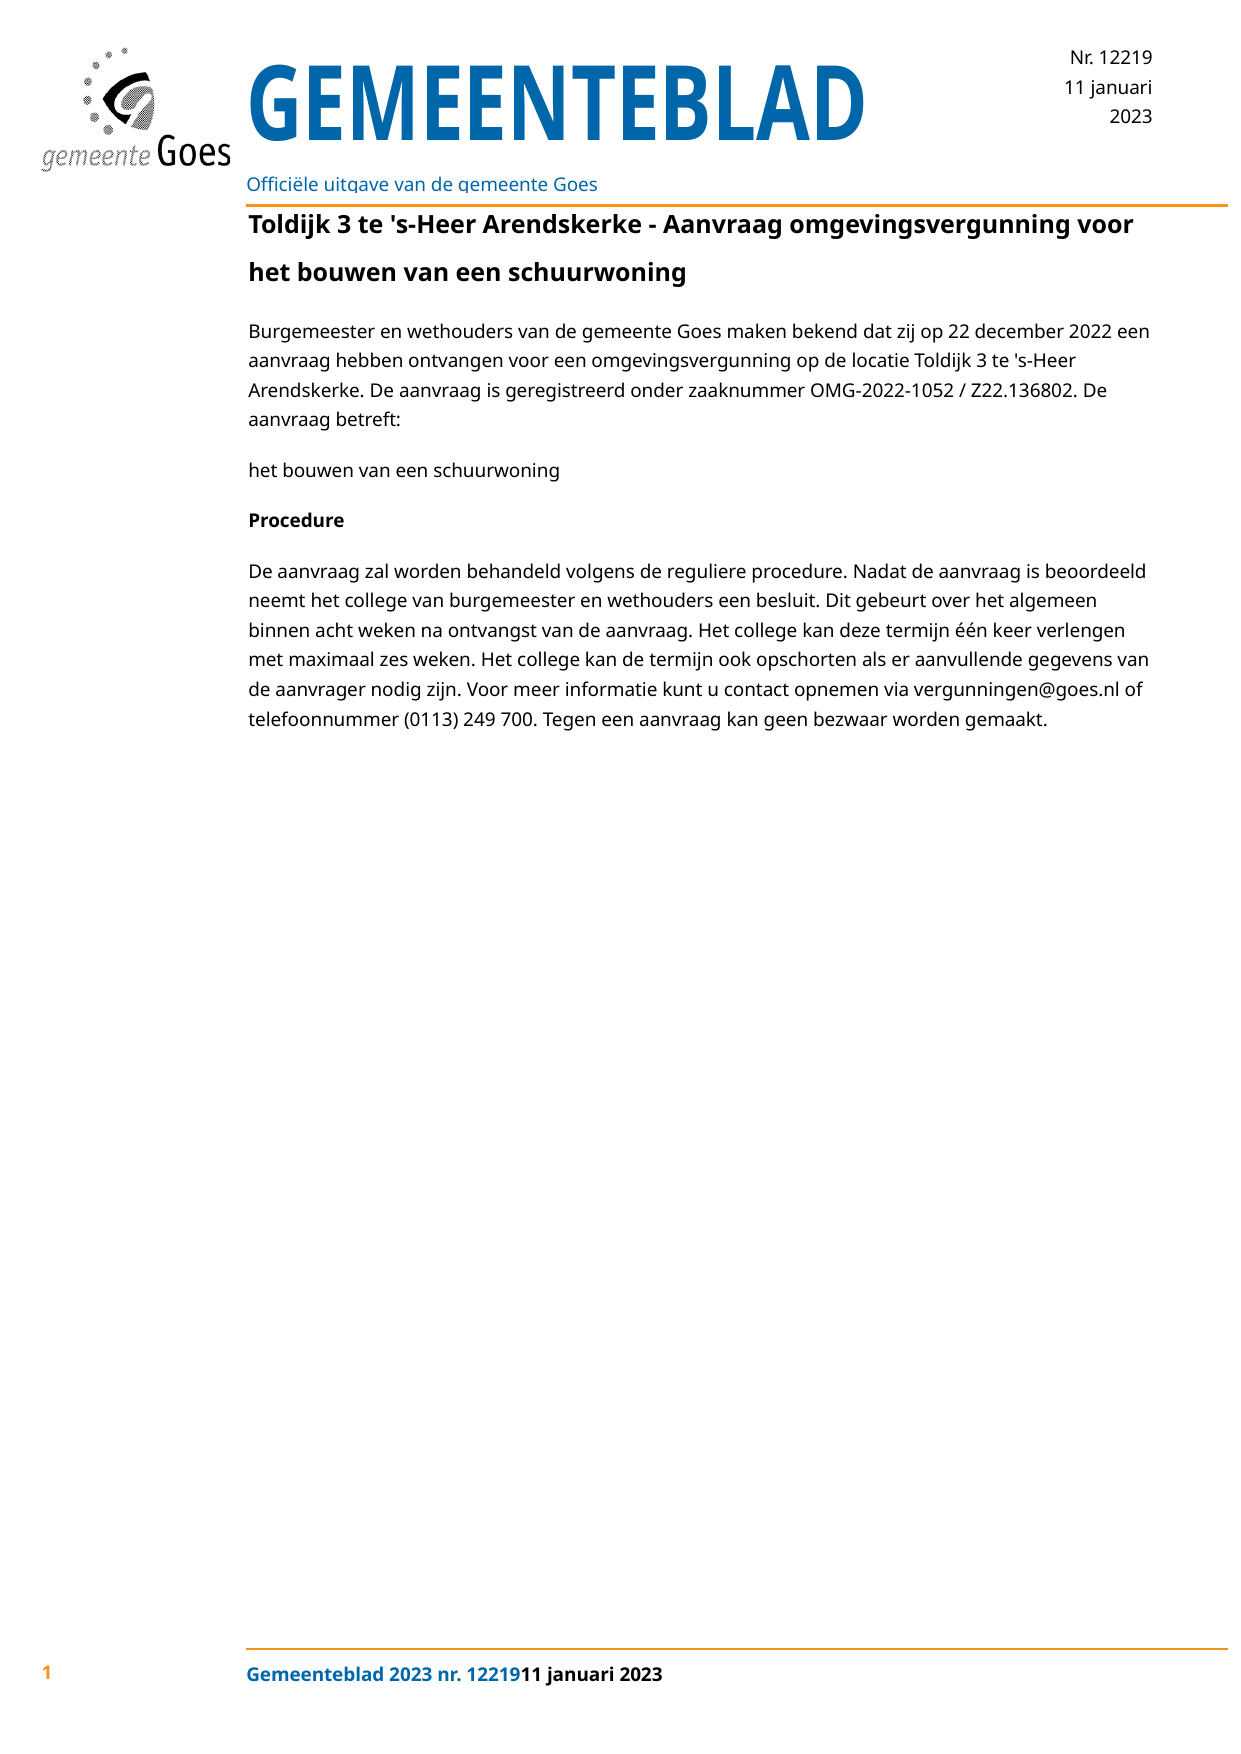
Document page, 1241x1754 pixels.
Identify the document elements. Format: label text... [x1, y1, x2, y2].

text Procedure [248, 507, 1152, 533]
text Toldijk 3 te 's-Heer Arendskerke - Aanvraag omgevingsvergunning voor het bouwen van een schuurwoning [248, 207, 1152, 288]
text De aanvraag zal worden behandeld volgens de reguliere procedure. Nadat de aanvraag is beoordeeld neemt het college van burgemeester en wethouders een besluit. Dit gebeurt over het algemeen binnen acht weken na ontvangst van de aanvraag. Het college kan deze termijn één keer verlengen met maximaal zes weken. Het college kan de termijn ook opschorten als er aanvullende gegevens van de aanvrager nodig zijn. Voor meer informatie kunt u contact opnemen via vergunningen@goes.nl of telefoonnummer (0113) 249 700. Tegen een aanvraag kan geen bezwaar worden gemaakt. [248, 558, 1152, 732]
picture [41, 47, 231, 172]
text Burgemeester en wethouders van de gemeente Goes maken bekend dat zij op 22 december 2022 een aanvraag hebben ontvangen voor een omgevingsvergunning op de locatie Toldijk 3 te 's-Heer Arendskerke. De aanvraag is geregistreerd onder zaaknummer OMG-2022-1052 / Z22.136802. De aanvraag betreft: [248, 318, 1152, 432]
text het bouwen van een schuurwoning [248, 457, 1152, 483]
